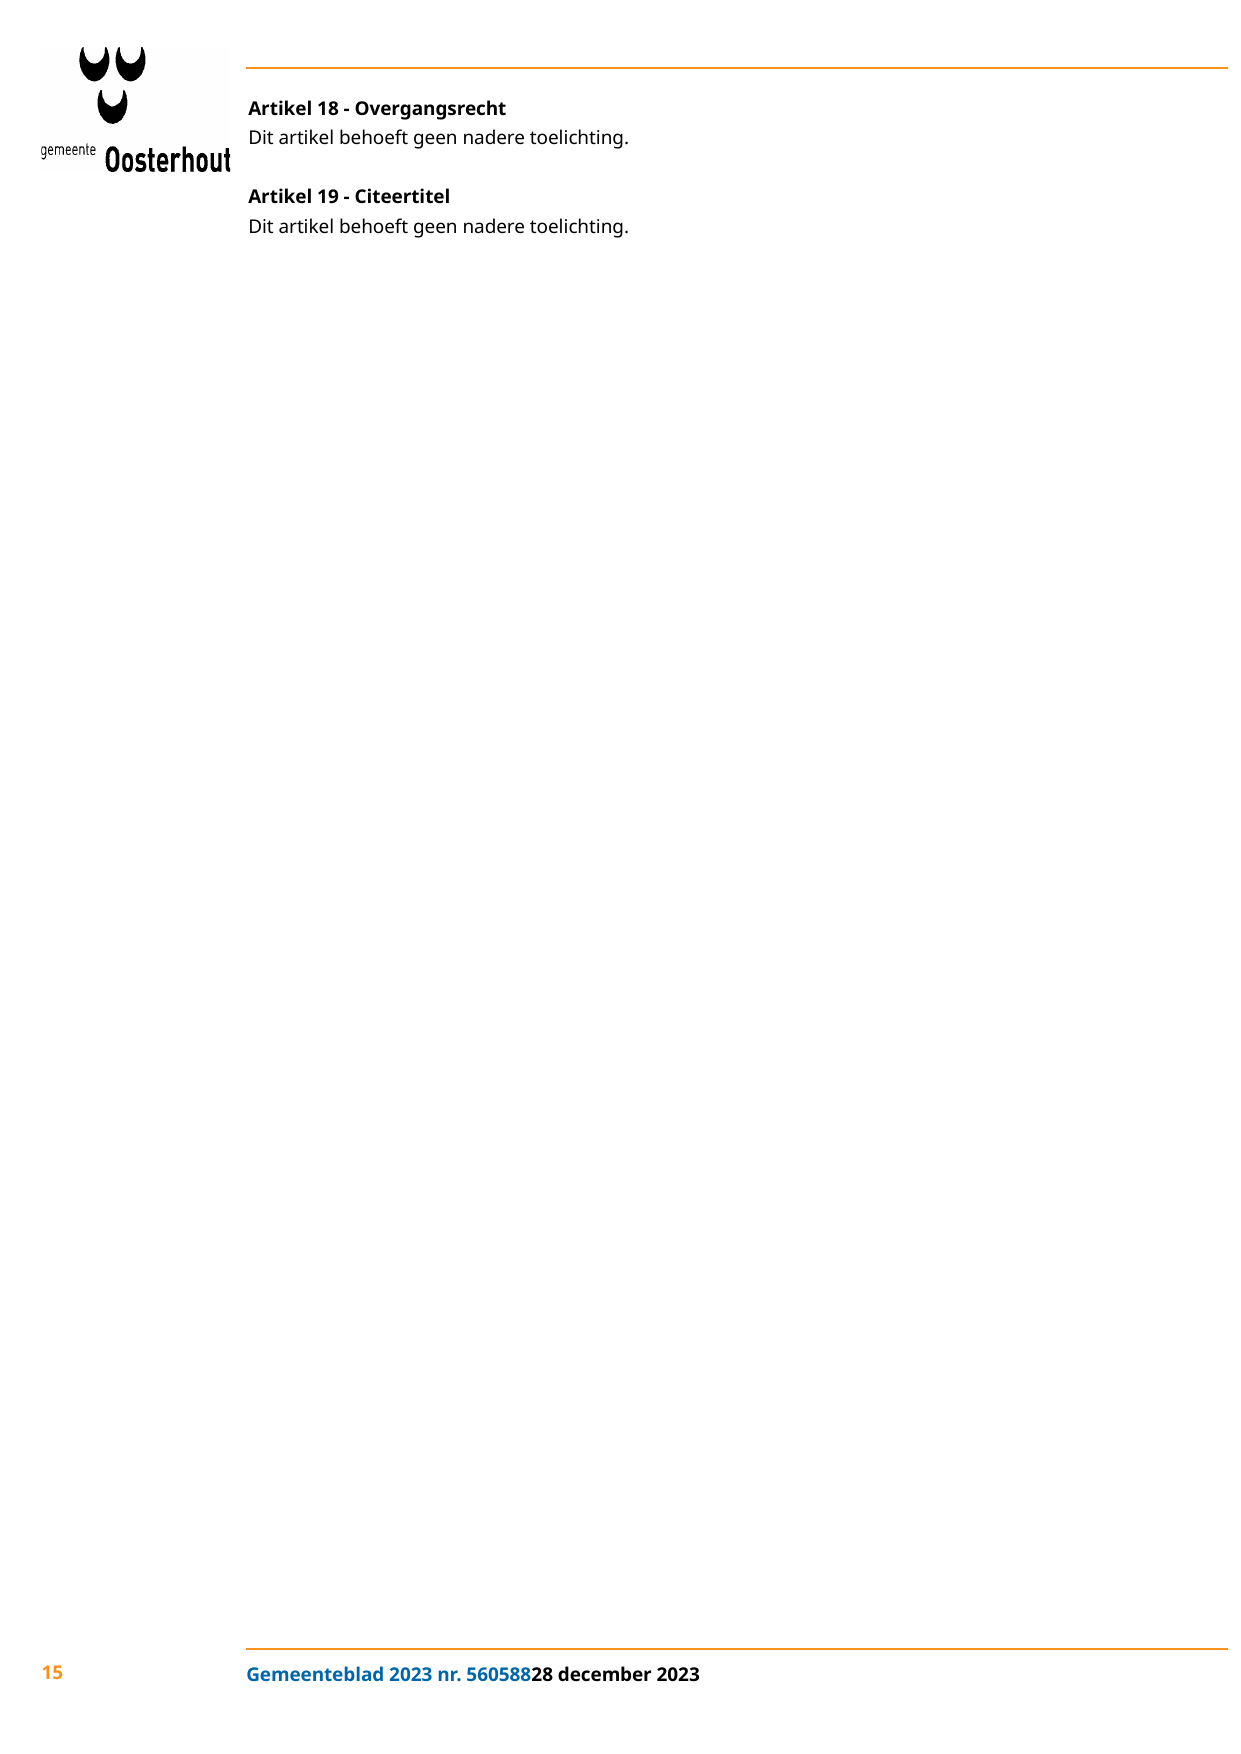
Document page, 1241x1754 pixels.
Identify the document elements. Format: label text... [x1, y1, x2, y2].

picture [41, 47, 231, 172]
text Dit artikel behoeft geen nadere toelichting. [248, 124, 1152, 150]
text Dit artikel behoeft geen nadere toelichting. [248, 213, 1152, 239]
text Artikel 19 - Citeertitel [248, 183, 1152, 209]
text Artikel 18 - Overgangsrecht [248, 95, 1152, 121]
